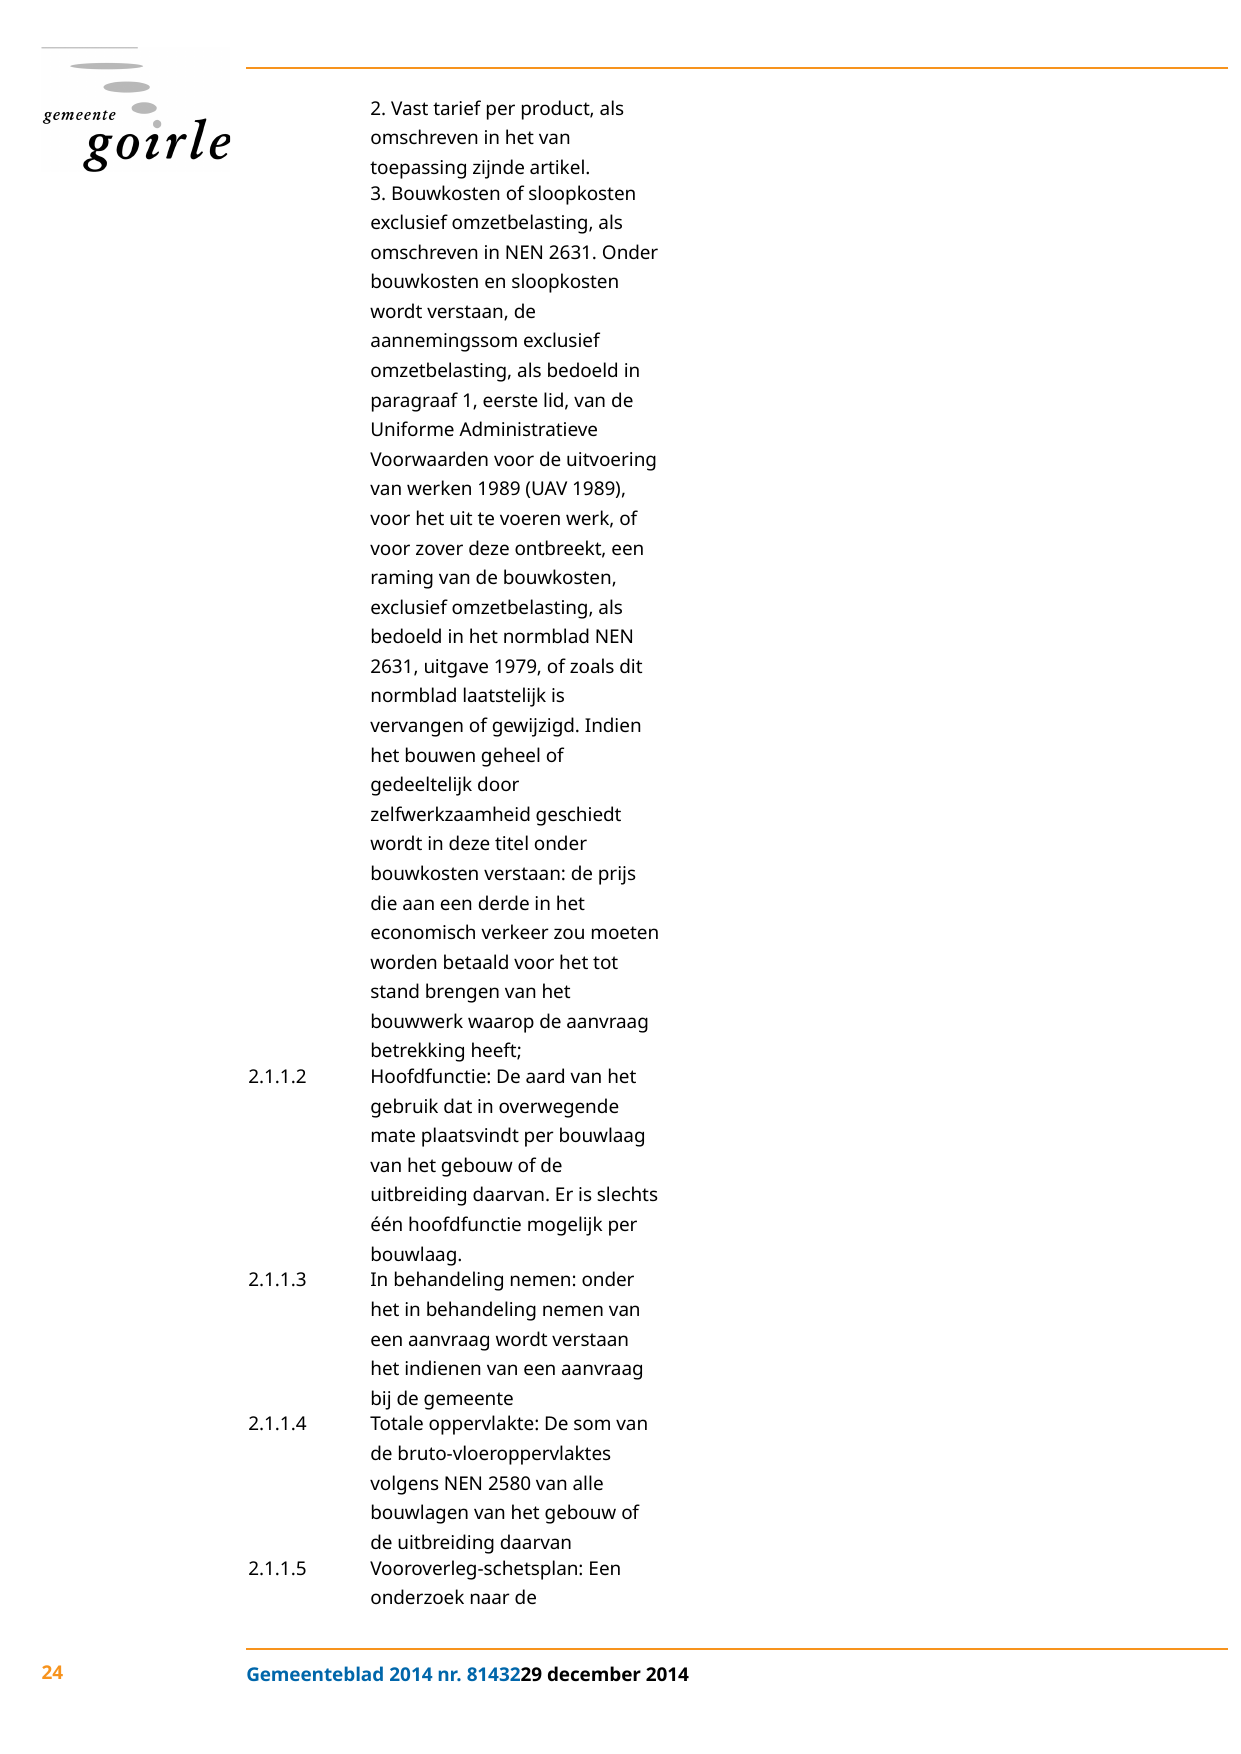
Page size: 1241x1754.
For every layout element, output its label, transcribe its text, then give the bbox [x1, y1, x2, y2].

table_cell Vooroverleg-schetsplan: Een onderzoek naar de [370, 1555, 663, 1610]
table_cell 3. Bouwkosten of sloopkosten exclusief omzetbelasting, als omschreven in NEN 2631. Onder bouwkosten en sloopkosten wordt verstaan, de aannemingssom exclusief omzetbelasting, als bedoeld in paragraaf 1, eerste lid, van de Uniforme Administratieve Voorwaarden voor de uitvoering van werken 1989 (UAV 1989), voor het uit te voeren werk, of voor zover deze ontbreekt, een raming van de bouwkosten, exclusief omzetbelasting, als bedoeld in het normblad NEN 2631, uitgave 1979, of zoals dit normblad laatstelijk is vervangen of gewijzigd. Indien het bouwen geheel of gedeeltelijk door zelfwerkzaamheid geschiedt wordt in deze titel onder bouwkosten verstaan: de prijs die aan een derde in het economisch verkeer zou moeten worden betaald voor het tot stand brengen van het bouwwerk waarop de aanvraag betrekking heeft; [370, 180, 663, 1063]
picture [41, 47, 231, 172]
table_cell Hoofdfunctie: De aard van het gebruik dat in overwegende mate plaatsvindt per bouwlaag van het gebouw of de uitbreiding daarvan. Er is slechts één hoofdfunctie mogelijk per bouwlaag. [370, 1063, 663, 1267]
table_cell 2.1.1.3 [248, 1267, 370, 1411]
table_cell [248, 180, 370, 1063]
table_cell 2.1.1.4 [248, 1411, 370, 1555]
table_cell In behandeling nemen: onder het in behandeling nemen van een aanvraag wordt verstaan het indienen van een aanvraag bij de gemeente [370, 1267, 663, 1411]
table_cell 2.1.1.5 [248, 1555, 370, 1610]
table_cell 2.1.1.2 [248, 1063, 370, 1267]
table_cell [248, 95, 370, 180]
table_cell Totale oppervlakte: De som van de bruto-vloeroppervlaktes volgens NEN 2580 van alle bouwlagen van het gebouw of de uitbreiding daarvan [370, 1411, 663, 1555]
table_cell 2. Vast tarief per product, als omschreven in het van toepassing zijnde artikel. [370, 95, 663, 180]
table_cell [663, 95, 785, 180]
